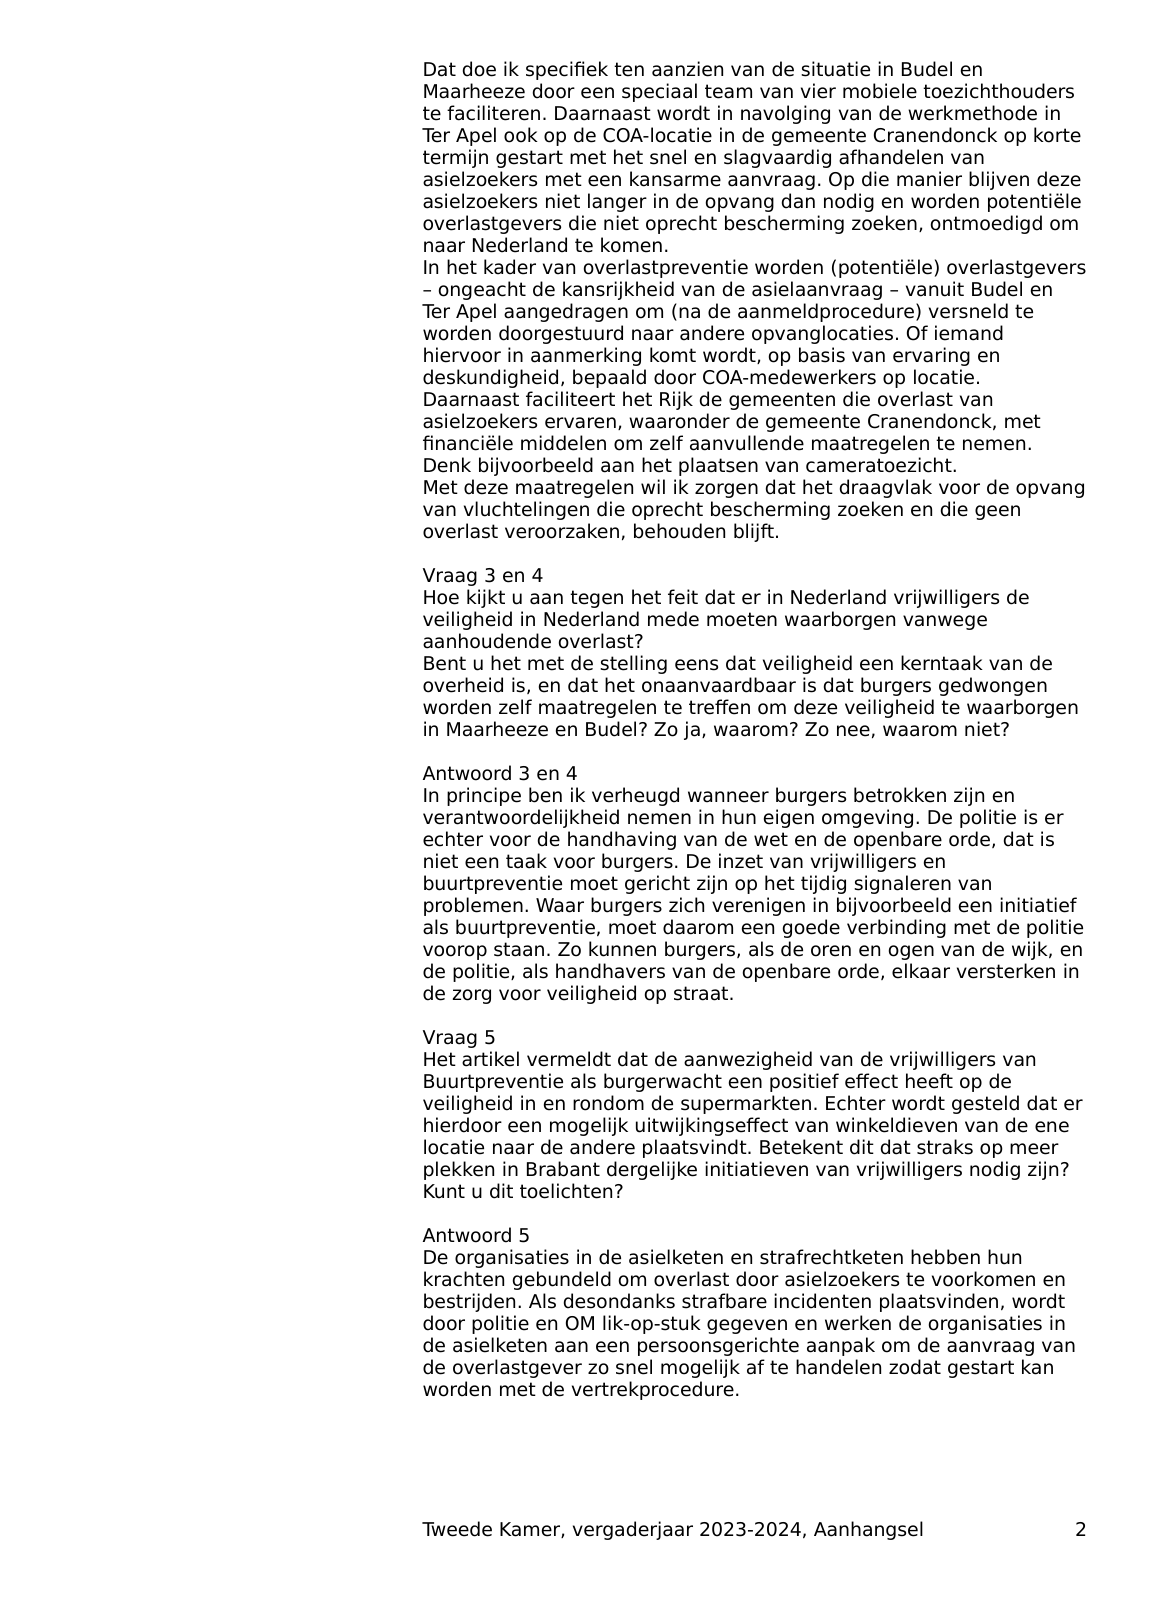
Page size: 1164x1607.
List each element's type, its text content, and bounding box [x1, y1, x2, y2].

text Het artikel vermeldt dat de aanwezigheid van de vrijwilligers van Buurtpreventie als burgerwacht een positief effect heeft op de veiligheid in en rondom de supermarkten. Echter wordt gesteld dat er hierdoor een mogelijk uitwijkingseffect van winkeldieven van de ene locatie naar de andere plaatsvindt. Betekent dit dat straks op meer plekken in Brabant dergelijke initiatieven van vrijwilligers nodig zijn? Kunt u dit toelichten? [422, 1049, 1087, 1203]
text Vraag 5 [422, 1027, 1087, 1049]
text Daarnaast faciliteert het Rijk de gemeenten die overlast van asielzoekers ervaren, waaronder de gemeente Cranendonck, met financiële middelen om zelf aanvullende maatregelen te nemen. Denk bijvoorbeeld aan het plaatsen van cameratoezicht. [422, 389, 1087, 477]
text De organisaties in de asielketen en strafrechtketen hebben hun krachten gebundeld om overlast door asielzoekers te voorkomen en bestrijden. Als desondanks strafbare incidenten plaatsvinden, wordt door politie en OM lik-op-stuk gegeven en werken de organisaties in de asielketen aan een persoonsgerichte aanpak om de aanvraag van de overlastgever zo snel mogelijk af te handelen zodat gestart kan worden met de vertrekprocedure. [422, 1247, 1087, 1401]
text Hoe kijkt u aan tegen het feit dat er in Nederland vrijwilligers de veiligheid in Nederland mede moeten waarborgen vanwege aanhoudende overlast? [422, 587, 1087, 653]
text In het kader van overlastpreventie worden (potentiële) overlastgevers – ongeacht de kansrijkheid van de asielaanvraag – vanuit Budel en Ter Apel aangedragen om (na de aanmeldprocedure) versneld te worden doorgestuurd naar andere opvanglocaties. Of iemand hiervoor in aanmerking komt wordt, op basis van ervaring en deskundigheid, bepaald door COA-medewerkers op locatie. [422, 257, 1087, 389]
text Dat doe ik specifiek ten aanzien van de situatie in Budel en Maarheeze door een speciaal team van vier mobiele toezichthouders te faciliteren. Daarnaast wordt in navolging van de werkmethode in Ter Apel ook op de COA-locatie in de gemeente Cranendonck op korte termijn gestart met het snel en slagvaardig afhandelen van asielzoekers met een kansarme aanvraag. Op die manier blijven deze asielzoekers niet langer in de opvang dan nodig en worden potentiële overlastgevers die niet oprecht bescherming zoeken, ontmoedigd om naar Nederland te komen. [422, 59, 1087, 257]
text Antwoord 3 en 4 [422, 763, 1087, 785]
text In principe ben ik verheugd wanneer burgers betrokken zijn en verantwoordelijkheid nemen in hun eigen omgeving. De politie is er echter voor de handhaving van de wet en de openbare orde, dat is niet een taak voor burgers. De inzet van vrijwilligers en buurtpreventie moet gericht zijn op het tijdig signaleren van problemen. Waar burgers zich verenigen in bijvoorbeeld een initiatief als buurtpreventie, moet daarom een goede verbinding met de politie voorop staan. Zo kunnen burgers, als de oren en ogen van de wijk, en de politie, als handhavers van de openbare orde, elkaar versterken in de zorg voor veiligheid op straat. [422, 785, 1087, 1004]
text Vraag 3 en 4 [422, 565, 1087, 587]
text Met deze maatregelen wil ik zorgen dat het draagvlak voor de opvang van vluchtelingen die oprecht bescherming zoeken en die geen overlast veroorzaken, behouden blijft. [422, 477, 1087, 543]
text Bent u het met de stelling eens dat veiligheid een kerntaak van de overheid is, en dat het onaanvaardbaar is dat burgers gedwongen worden zelf maatregelen te treffen om deze veiligheid te waarborgen in Maarheeze en Budel? Zo ja, waarom? Zo nee, waarom niet? [422, 653, 1087, 741]
text Antwoord 5 [422, 1225, 1087, 1247]
